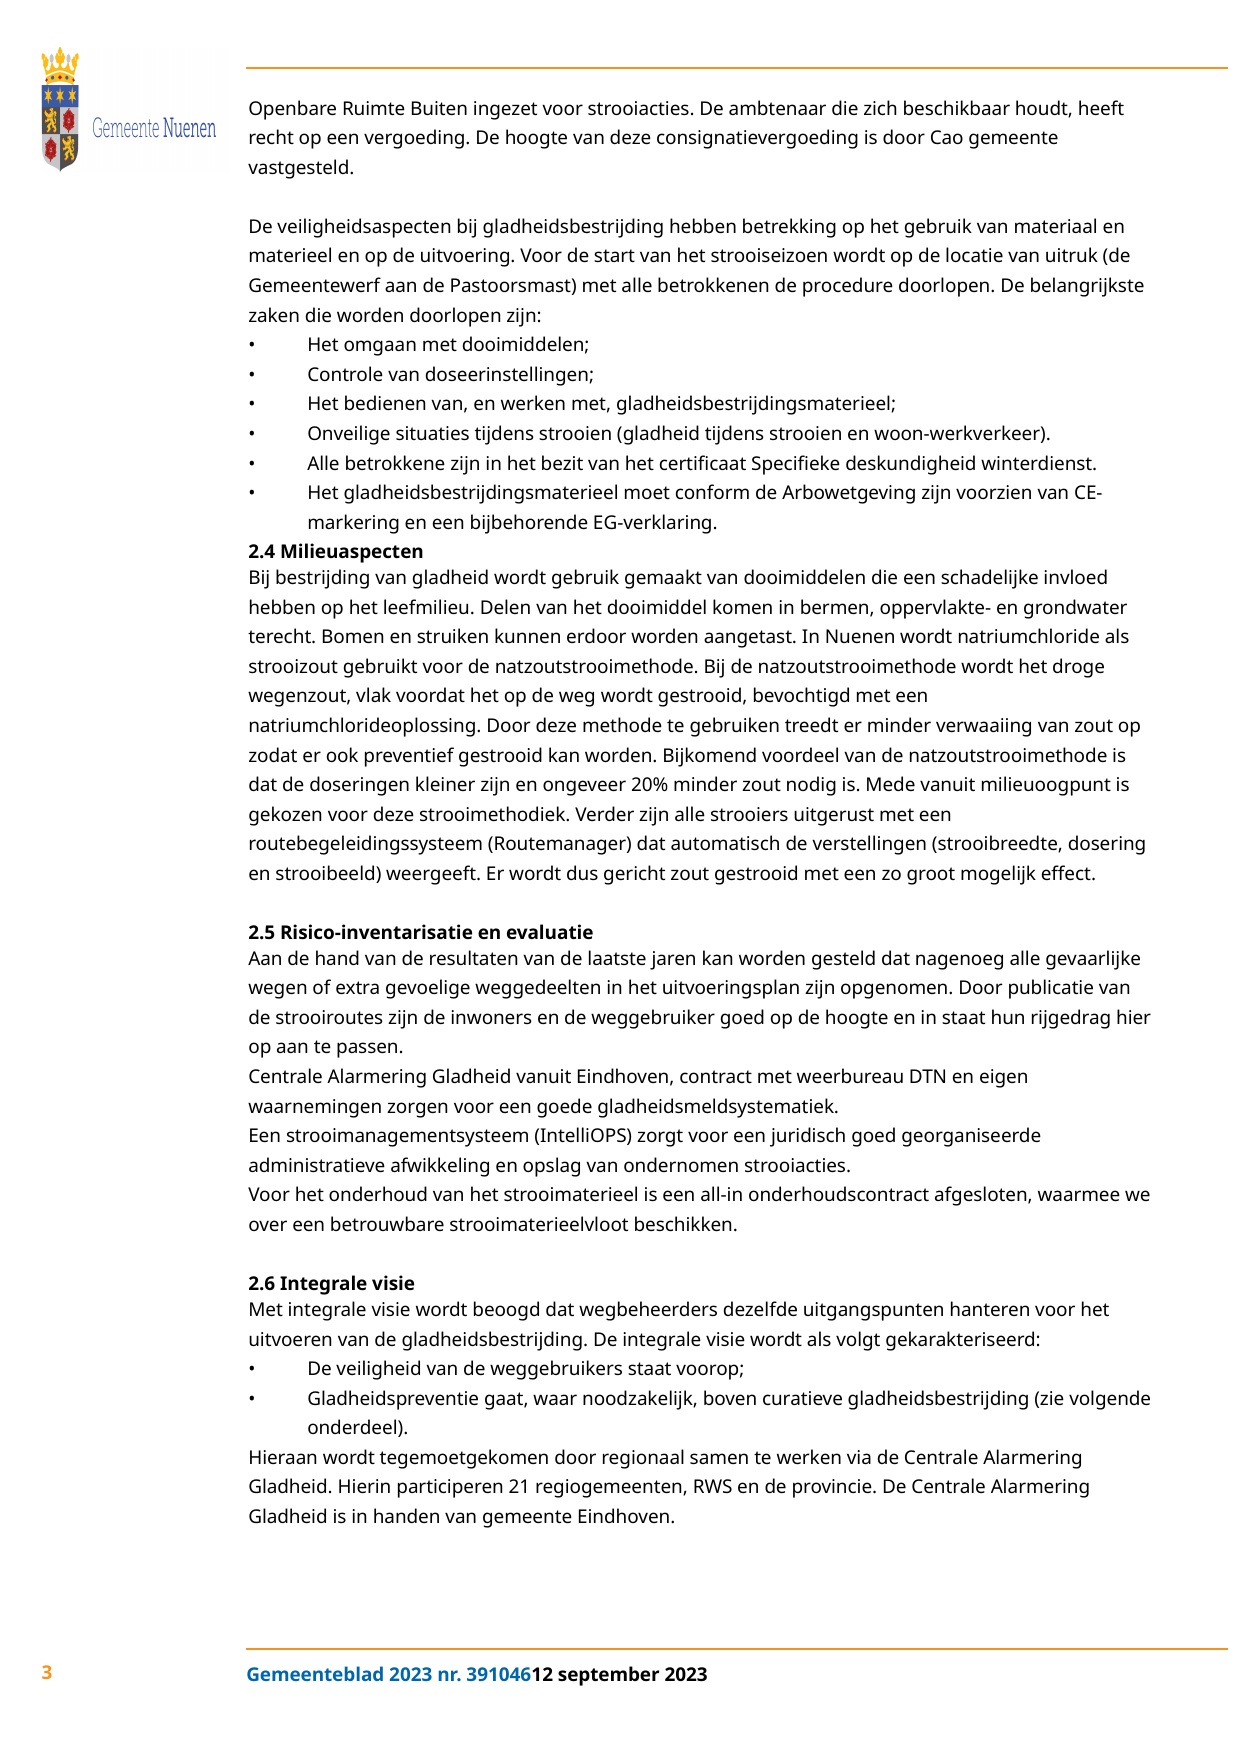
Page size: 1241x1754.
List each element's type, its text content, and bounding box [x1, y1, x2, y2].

list Het bedienen van, en werken met, gladheidsbestrijdingsmaterieel; [248, 391, 1152, 416]
text Met integrale visie wordt beoogd dat wegbeheerders dezelfde uitgangspunten hanteren voor het uitvoeren van de gladheidsbestrijding. De integrale visie wordt als volgt gekarakteriseerd: [248, 1296, 1152, 1351]
list Controle van doseerinstellingen; [248, 361, 1152, 387]
text Een strooimanagementsysteem (IntelliOPS) zorgt voor een juridisch goed georganiseerde administratieve afwikkeling en opslag van ondernomen strooiacties. [248, 1122, 1152, 1178]
text De veiligheidsaspecten bij gladheidsbestrijding hebben betrekking op het gebruik van materiaal en materieel en op de uitvoering. Voor de start van het strooiseizoen wordt op de locatie van uitruk (de Gemeentewerf aan de Pastoorsmast) met alle betrokkenen de procedure doorlopen. De belangrijkste zaken die worden doorlopen zijn: [248, 213, 1152, 328]
list Het omgaan met dooimiddelen; [248, 331, 1152, 357]
picture [41, 47, 231, 172]
text Hieraan wordt tegemoetgekomen door regionaal samen te werken via de Centrale Alarmering Gladheid. Hierin participeren 21 regiogemeenten, RWS en de provincie. De Centrale Alarmering Gladheid is in handen van gemeente Eindhoven. [248, 1444, 1152, 1529]
list De veiligheid van de weggebruikers staat voorop; [248, 1355, 1152, 1381]
text Bij bestrijding van gladheid wordt gebruik gemaakt van dooimiddelen die een schadelijke invloed hebben op het leefmilieu. Delen van het dooimiddel komen in bermen, oppervlakte- en grondwater terecht. Bomen en struiken kunnen erdoor worden aangetast. In Nuenen wordt natriumchloride als strooizout gebruikt voor de natzoutstrooimethode. Bij de natzoutstrooimethode wordt het droge wegenzout, vlak voordat het op de weg wordt gestrooid, bevochtigd met een natriumchlorideoplossing. Door deze methode te gebruiken treedt er minder verwaaiing van zout op zodat er ook preventief gestrooid kan worden. Bijkomend voordeel van de natzoutstrooimethode is dat de doseringen kleiner zijn en ongeveer 20% minder zout nodig is. Mede vanuit milieuoogpunt is gekozen voor deze strooimethodiek. Verder zijn alle strooiers uitgerust met een routebegeleidingssysteem (Routemanager) dat automatisch de verstellingen (strooibreedte, dosering en strooibeeld) weergeeft. Er wordt dus gericht zout gestrooid met een zo groot mogelijk effect. [248, 564, 1152, 886]
list Het gladheidsbestrijdingsmaterieel moet conform de Arbowetgeving zijn voorzien van CE-markering en een bijbehorende EG-verklaring. [248, 479, 1152, 535]
text Openbare Ruimte Buiten ingezet voor strooiacties. De ambtenaar die zich beschikbaar houdt, heeft recht op een vergoeding. De hoogte van deze consignatievergoeding is door Cao gemeente vastgesteld. [248, 95, 1152, 180]
text 2.6 Integrale visie [248, 1270, 1152, 1296]
text Voor het onderhoud van het strooimaterieel is een all-in onderhoudscontract afgesloten, waarmee we over een betrouwbare strooimaterieelvloot beschikken. [248, 1182, 1152, 1237]
text 2.5 Risico-inventarisatie en evaluatie [248, 919, 1152, 945]
text Aan de hand van de resultaten van de laatste jaren kan worden gesteld dat nagenoeg alle gevaarlijke wegen of extra gevoelige weggedeelten in het uitvoeringsplan zijn opgenomen. Door publicatie van de strooiroutes zijn de inwoners en de weggebruiker goed op de hoogte en in staat hun rijgedrag hier op aan te passen. [248, 945, 1152, 1059]
text Centrale Alarmering Gladheid vanuit Eindhoven, contract met weerbureau DTN en eigen waarnemingen zorgen voor een goede gladheidsmeldsystematiek. [248, 1063, 1152, 1119]
list Alle betrokkene zijn in het bezit van het certificaat Specifieke deskundigheid winterdienst. [248, 450, 1152, 476]
list Gladheidspreventie gaat, waar noodzakelijk, boven curatieve gladheidsbestrijding (zie volgende onderdeel). [248, 1385, 1152, 1440]
list Onveilige situaties tijdens strooien (gladheid tijdens strooien en woon-werkverkeer). [248, 420, 1152, 446]
text 2.4 Milieuaspecten [248, 538, 1152, 564]
